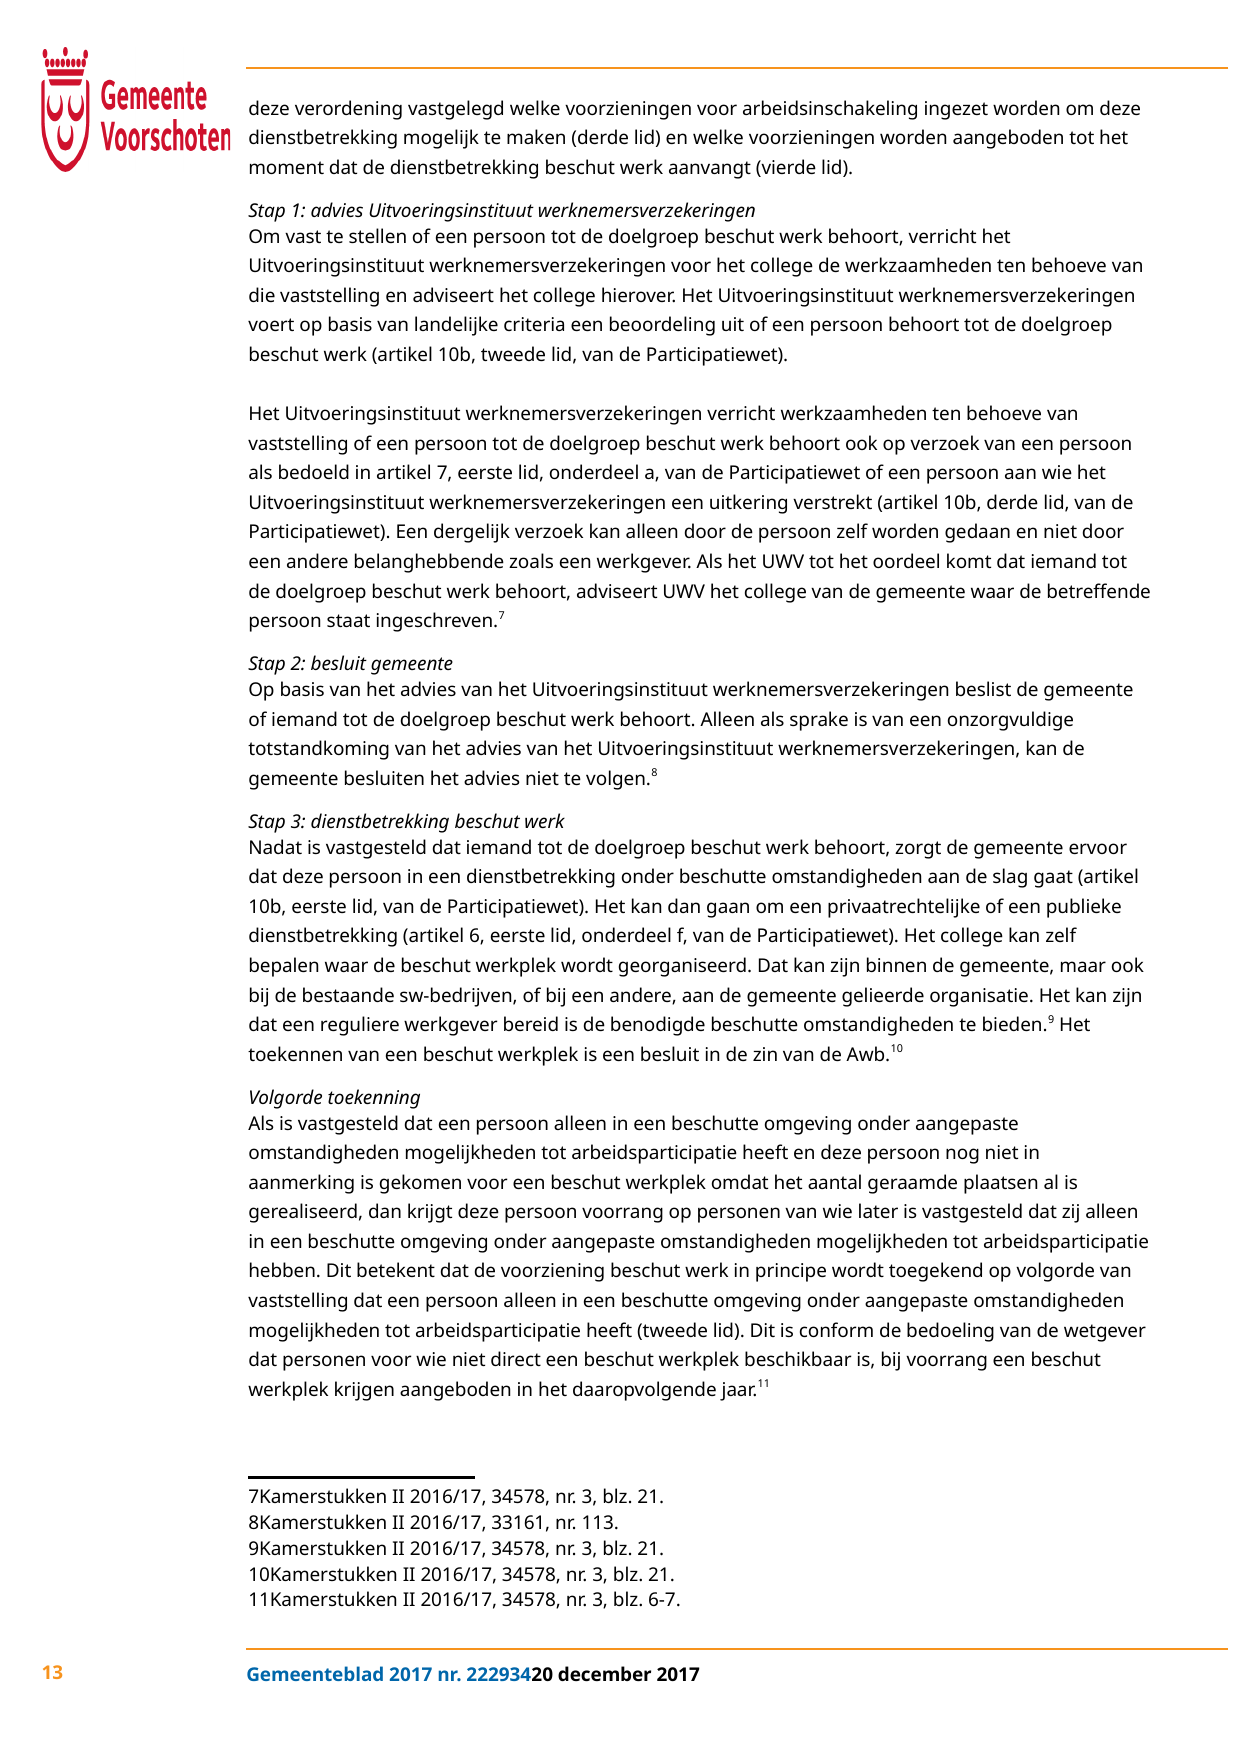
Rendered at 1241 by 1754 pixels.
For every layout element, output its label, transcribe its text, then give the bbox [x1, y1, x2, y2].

text Op basis van het advies van het Uitvoeringsinstituut werknemersverzekeringen beslist de gemeente of iemand tot de doelgroep beschut werk behoort. Alleen als sprake is van een onzorgvuldige totstandkoming van het advies van het Uitvoeringsinstituut werknemersverzekeringen, kan de gemeente besluiten het advies niet te volgen. [248, 676, 1152, 791]
text Als is vastgesteld dat een persoon alleen in een beschutte omgeving onder aangepaste omstandigheden mogelijkheden tot arbeidsparticipatie heeft en deze persoon nog niet in aanmerking is gekomen voor een beschut werkplek omdat het aantal geraamde plaatsen al is gerealiseerd, dan krijgt deze persoon voorrang op personen van wie later is vastgesteld dat zij alleen in een beschutte omgeving onder aangepaste omstandigheden mogelijkheden tot arbeidsparticipatie hebben. Dit betekent dat de voorziening beschut werk in principe wordt toegekend op volgorde van vaststelling dat een persoon alleen in een beschutte omgeving onder aangepaste omstandigheden mogelijkheden tot arbeidsparticipatie heeft (tweede lid). Dit is conform de bedoeling van de wetgever dat personen voor wie niet direct een beschut werkplek beschikbaar is, bij voorrang een beschut werkplek krijgen aangeboden in het daaropvolgende jaar. [248, 1110, 1152, 1402]
text deze verordening vastgelegd welke voorzieningen voor arbeidsinschakeling ingezet worden om deze dienstbetrekking mogelijk te maken (derde lid) en welke voorzieningen worden aangeboden tot het moment dat de dienstbetrekking beschut werk aanvangt (vierde lid). [248, 95, 1152, 180]
text Kamerstukken II 2016/17, 34578, nr. 3, blz. 21. [248, 1561, 1152, 1586]
text Stap 3: dienstbetrekking beschut werk [248, 808, 1152, 834]
text Het Uitvoeringsinstituut werknemersverzekeringen verricht werkzaamheden ten behoeve van vaststelling of een persoon tot de doelgroep beschut werk behoort ook op verzoek van een persoon als bedoeld in artikel 7, eerste lid, onderdeel a, van de Participatiewet of een persoon aan wie het Uitvoeringsinstituut werknemersverzekeringen een uitkering verstrekt (artikel 10b, derde lid, van de Participatiewet). Een dergelijk verzoek kan alleen door de persoon zelf worden gedaan en niet door een andere belanghebbende zoals een werkgever. Als het UWV tot het oordeel komt dat iemand tot de doelgroep beschut werk behoort, adviseert UWV het college van de gemeente waar de betreffende persoon staat ingeschreven. [248, 400, 1152, 633]
text Nadat is vastgesteld dat iemand tot de doelgroep beschut werk behoort, zorgt de gemeente ervoor dat deze persoon in een dienstbetrekking onder beschutte omstandigheden aan de slag gaat (artikel 10b, eerste lid, van de Participatiewet). Het kan dan gaan om een privaatrechtelijke of een publieke dienstbetrekking (artikel 6, eerste lid, onderdeel f, van de Participatiewet). Het college kan zelf bepalen waar de beschut werkplek wordt georganiseerd. Dat kan zijn binnen de gemeente, maar ook bij de bestaande sw-bedrijven, of bij een andere, aan de gemeente gelieerde organisatie. Het kan zijn dat een reguliere werkgever bereid is de benodigde beschutte omstandigheden te bieden. Het toekennen van een beschut werkplek is een besluit in de zin van de Awb. [248, 834, 1152, 1067]
text Stap 2: besluit gemeente [248, 651, 1152, 676]
text Kamerstukken II 2016/17, 34578, nr. 3, blz. 21. [248, 1535, 1152, 1561]
text Kamerstukken II 2016/17, 34578, nr. 3, blz. 6-7. [248, 1586, 1152, 1612]
text Kamerstukken II 2016/17, 34578, nr. 3, blz. 21. [248, 1483, 1152, 1509]
text Om vast te stellen of een persoon tot de doelgroep beschut werk behoort, verricht het Uitvoeringsinstituut werknemersverzekeringen voor het college de werkzaamheden ten behoeve van die vaststelling en adviseert het college hierover. Het Uitvoeringsinstituut werknemersverzekeringen voert op basis van landelijke criteria een beoordeling uit of een persoon behoort tot de doelgroep beschut werk (artikel 10b, tweede lid, van de Participatiewet). [248, 223, 1152, 367]
text Stap 1: advies Uitvoeringsinstituut werknemersverzekeringen [248, 197, 1152, 223]
text Volgorde toekenning [248, 1084, 1152, 1110]
picture [41, 47, 231, 172]
text Kamerstukken II 2016/17, 33161, nr. 113. [248, 1509, 1152, 1535]
